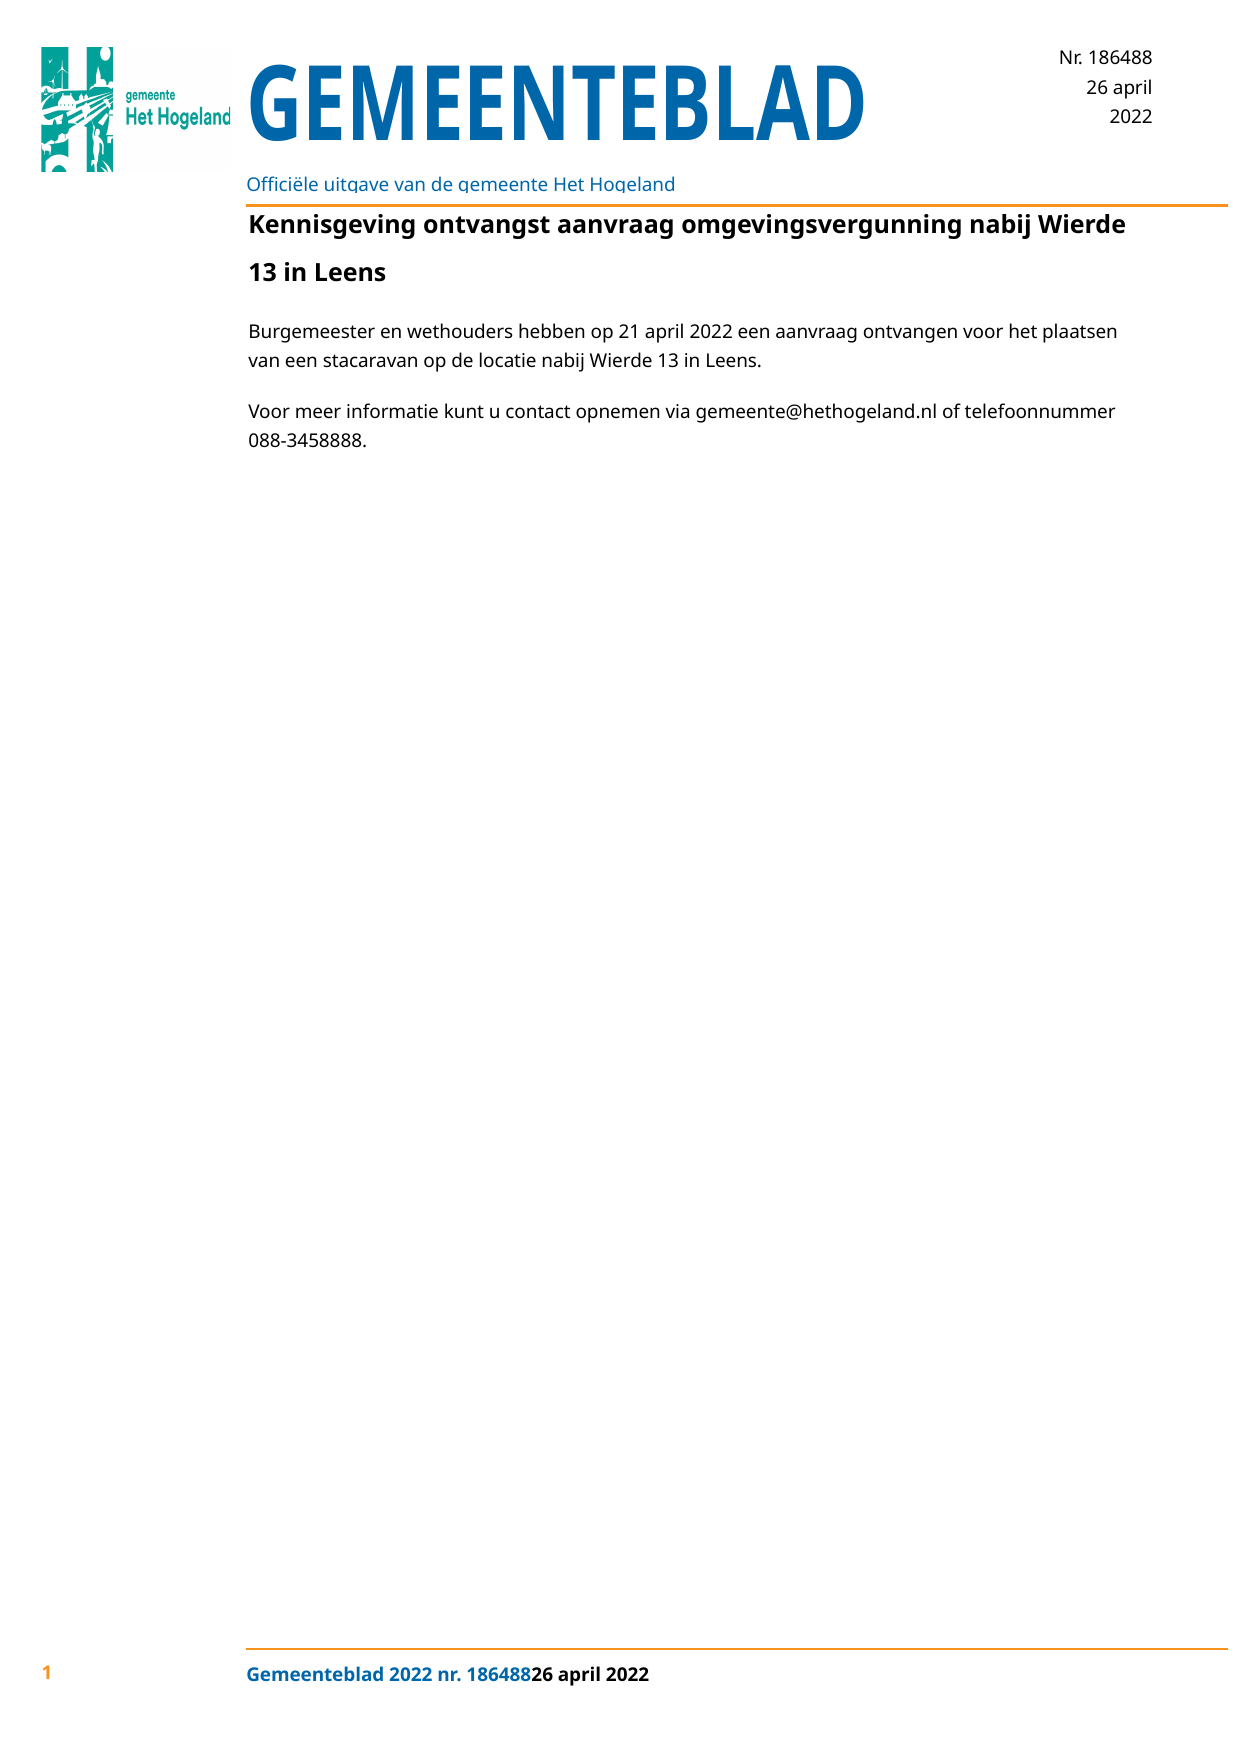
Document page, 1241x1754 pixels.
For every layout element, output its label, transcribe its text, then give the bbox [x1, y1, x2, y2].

picture [41, 47, 231, 172]
text Voor meer informatie kunt u contact opnemen via gemeente@hethogeland.nl of telefoonnummer 088-3458888. [248, 398, 1152, 453]
text Burgemeester en wethouders hebben op 21 april 2022 een aanvraag ontvangen voor het plaatsen van een stacaravan op de locatie nabij Wierde 13 in Leens. [248, 318, 1152, 373]
text Kennisgeving ontvangst aanvraag omgevingsvergunning nabij Wierde 13 in Leens [248, 207, 1152, 288]
